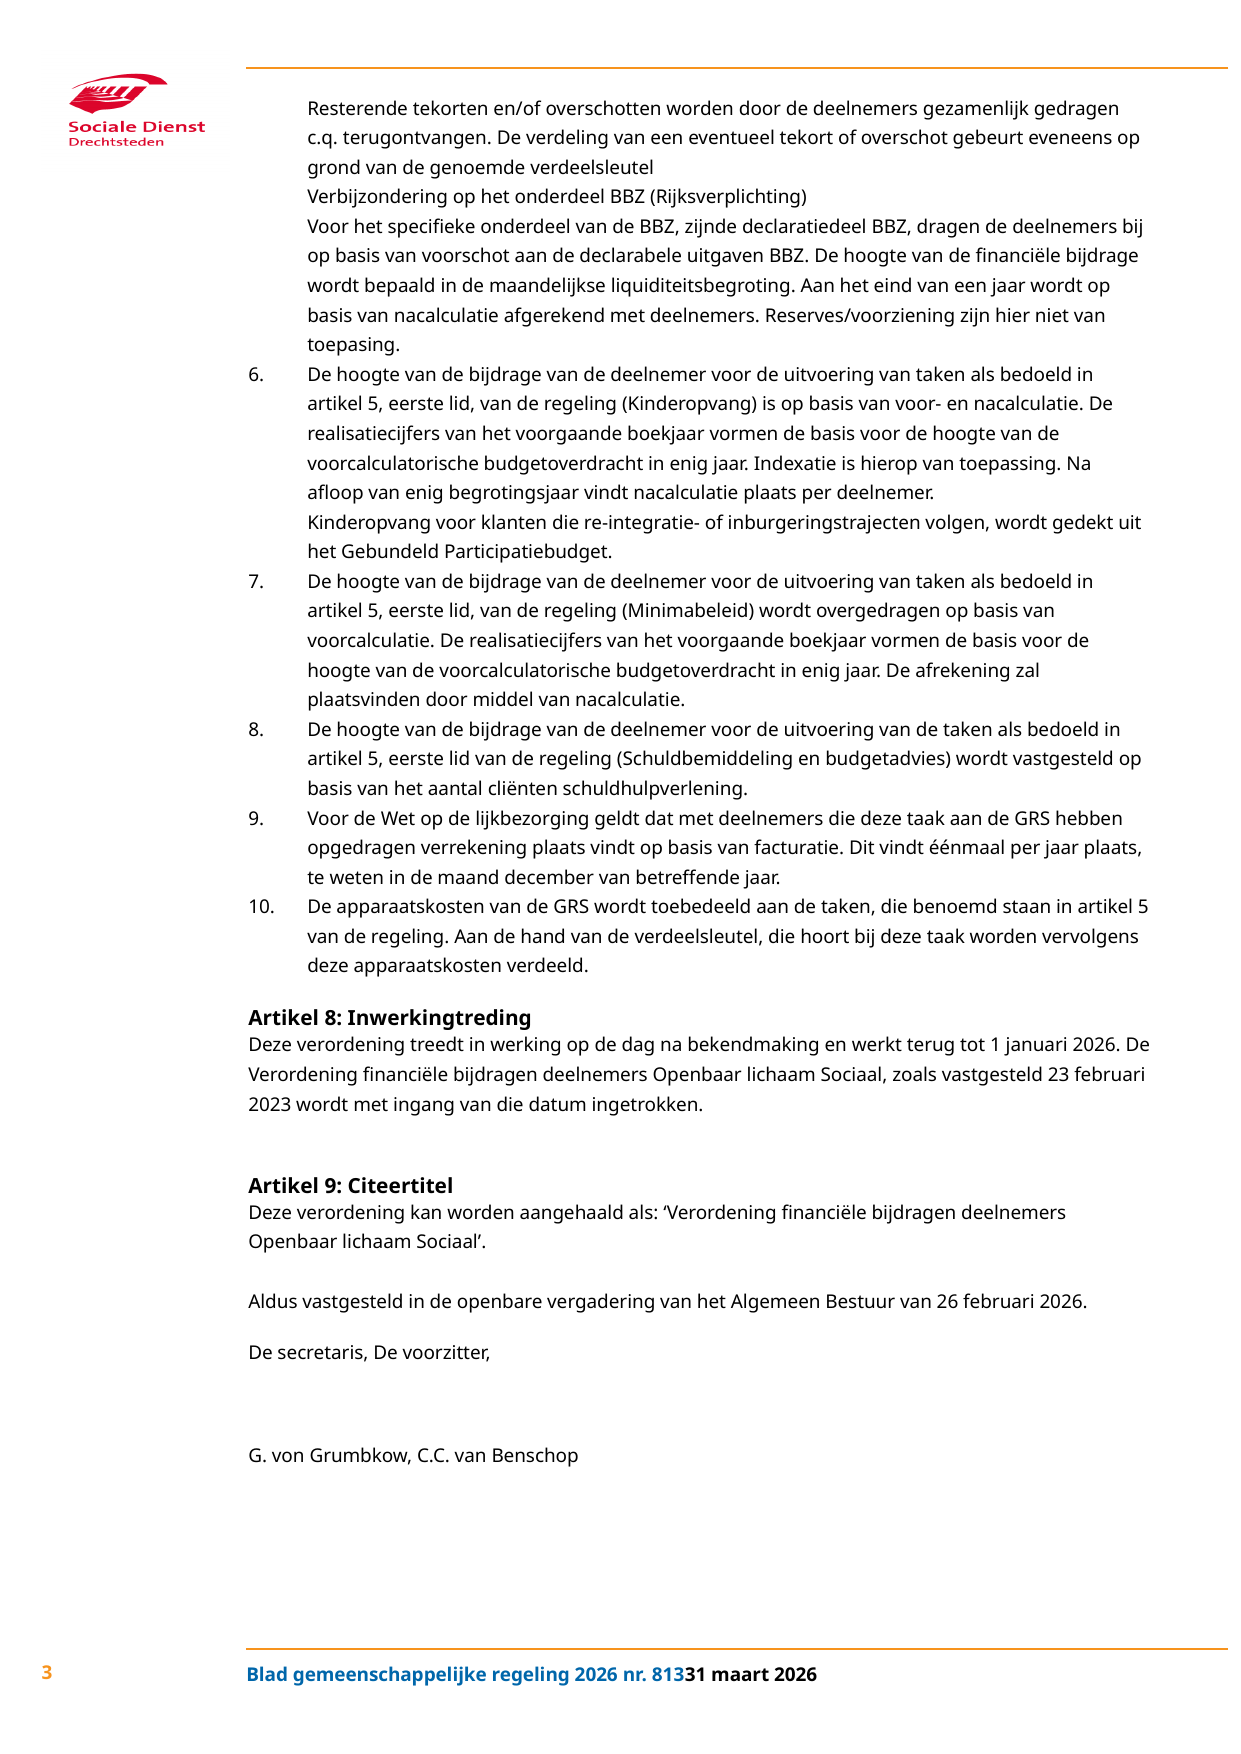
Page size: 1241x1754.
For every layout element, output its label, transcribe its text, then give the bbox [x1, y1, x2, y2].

text Deze verordening treedt in werking op de dag na bekendmaking en werkt terug tot 1 januari 2026. De Verordening financiële bijdragen deelnemers Openbaar lichaam Sociaal, zoals vastgesteld 23 februari 2023 wordt met ingang van die datum ingetrokken. [248, 1032, 1152, 1116]
text Deze verordening kan worden aangehaald als: ‘Verordening financiële bijdragen deelnemers Openbaar lichaam Sociaal’. [248, 1199, 1152, 1254]
list Voor het specifieke onderdeel van de BBZ, zijnde declaratiedeel BBZ, dragen de deelnemers bij op basis van voorschot aan de declarabele uitgaven BBZ. De hoogte van de financiële bijdrage wordt bepaald in de maandelijkse liquiditeitsbegroting. Aan het eind van een jaar wordt op basis van nacalculatie afgerekend met deelnemers. Reserves/voorziening zijn hier niet van toepasing. [248, 213, 1152, 357]
list Verbijzondering op het onderdeel BBZ (Rijksverplichting) [248, 183, 1152, 209]
text De secretaris, De voorzitter, [248, 1339, 1152, 1365]
list Resterende tekorten en/of overschotten worden door de deelnemers gezamenlijk gedragen c.q. terugontvangen. De verdeling van een eventueel tekort of overschot gebeurt eveneens op grond van de genoemde verdeelsleutel [248, 95, 1152, 180]
list Kinderopvang voor klanten die re-integratie- of inburgeringstrajecten volgen, wordt gedekt uit het Gebundeld Participatiebudget. [248, 509, 1152, 564]
text Artikel 9: Citeertitel [248, 1171, 1152, 1199]
list De hoogte van de bijdrage van de deelnemer voor de uitvoering van taken als bedoeld in artikel 5, eerste lid, van de regeling (Minimabeleid) wordt overgedragen op basis van voorcalculatie. De realisatiecijfers van het voorgaande boekjaar vormen de basis voor de hoogte van de voorcalculatorische budgetoverdracht in enig jaar. De afrekening zal plaatsvinden door middel van nacalculatie. [248, 568, 1152, 712]
text Artikel 8: Inwerkingtreding [248, 1003, 1152, 1032]
text Aldus vastgesteld in de openbare vergadering van het Algemeen Bestuur van 26 februari 2026. [248, 1288, 1152, 1314]
list De hoogte van de bijdrage van de deelnemer voor de uitvoering van de taken als bedoeld in artikel 5, eerste lid van de regeling (Schuldbemiddeling en budgetadvies) wordt vastgesteld op basis van het aantal cliënten schuldhulpverlening. [248, 716, 1152, 801]
list Voor de Wet op de lijkbezorging geldt dat met deelnemers die deze taak aan de GRS hebben opgedragen verrekening plaats vindt op basis van facturatie. Dit vindt éénmaal per jaar plaats, te weten in de maand december van betreffende jaar. [248, 805, 1152, 890]
list De hoogte van de bijdrage van de deelnemer voor de uitvoering van taken als bedoeld in artikel 5, eerste lid, van de regeling (Kinderopvang) is op basis van voor- en nacalculatie. De realisatiecijfers van het voorgaande boekjaar vormen de basis voor de hoogte van de voorcalculatorische budgetoverdracht in enig jaar. Indexatie is hierop van toepassing. Na afloop van enig begrotingsjaar vindt nacalculatie plaats per deelnemer. [248, 361, 1152, 505]
picture [41, 47, 231, 172]
text G. von Grumbkow, C.C. van Benschop [248, 1442, 1152, 1468]
list De apparaatskosten van de GRS wordt toebedeeld aan de taken, die benoemd staan in artikel 5 van de regeling. Aan de hand van de verdeelsleutel, die hoort bij deze taak worden vervolgens deze apparaatskosten verdeeld. [248, 893, 1152, 978]
